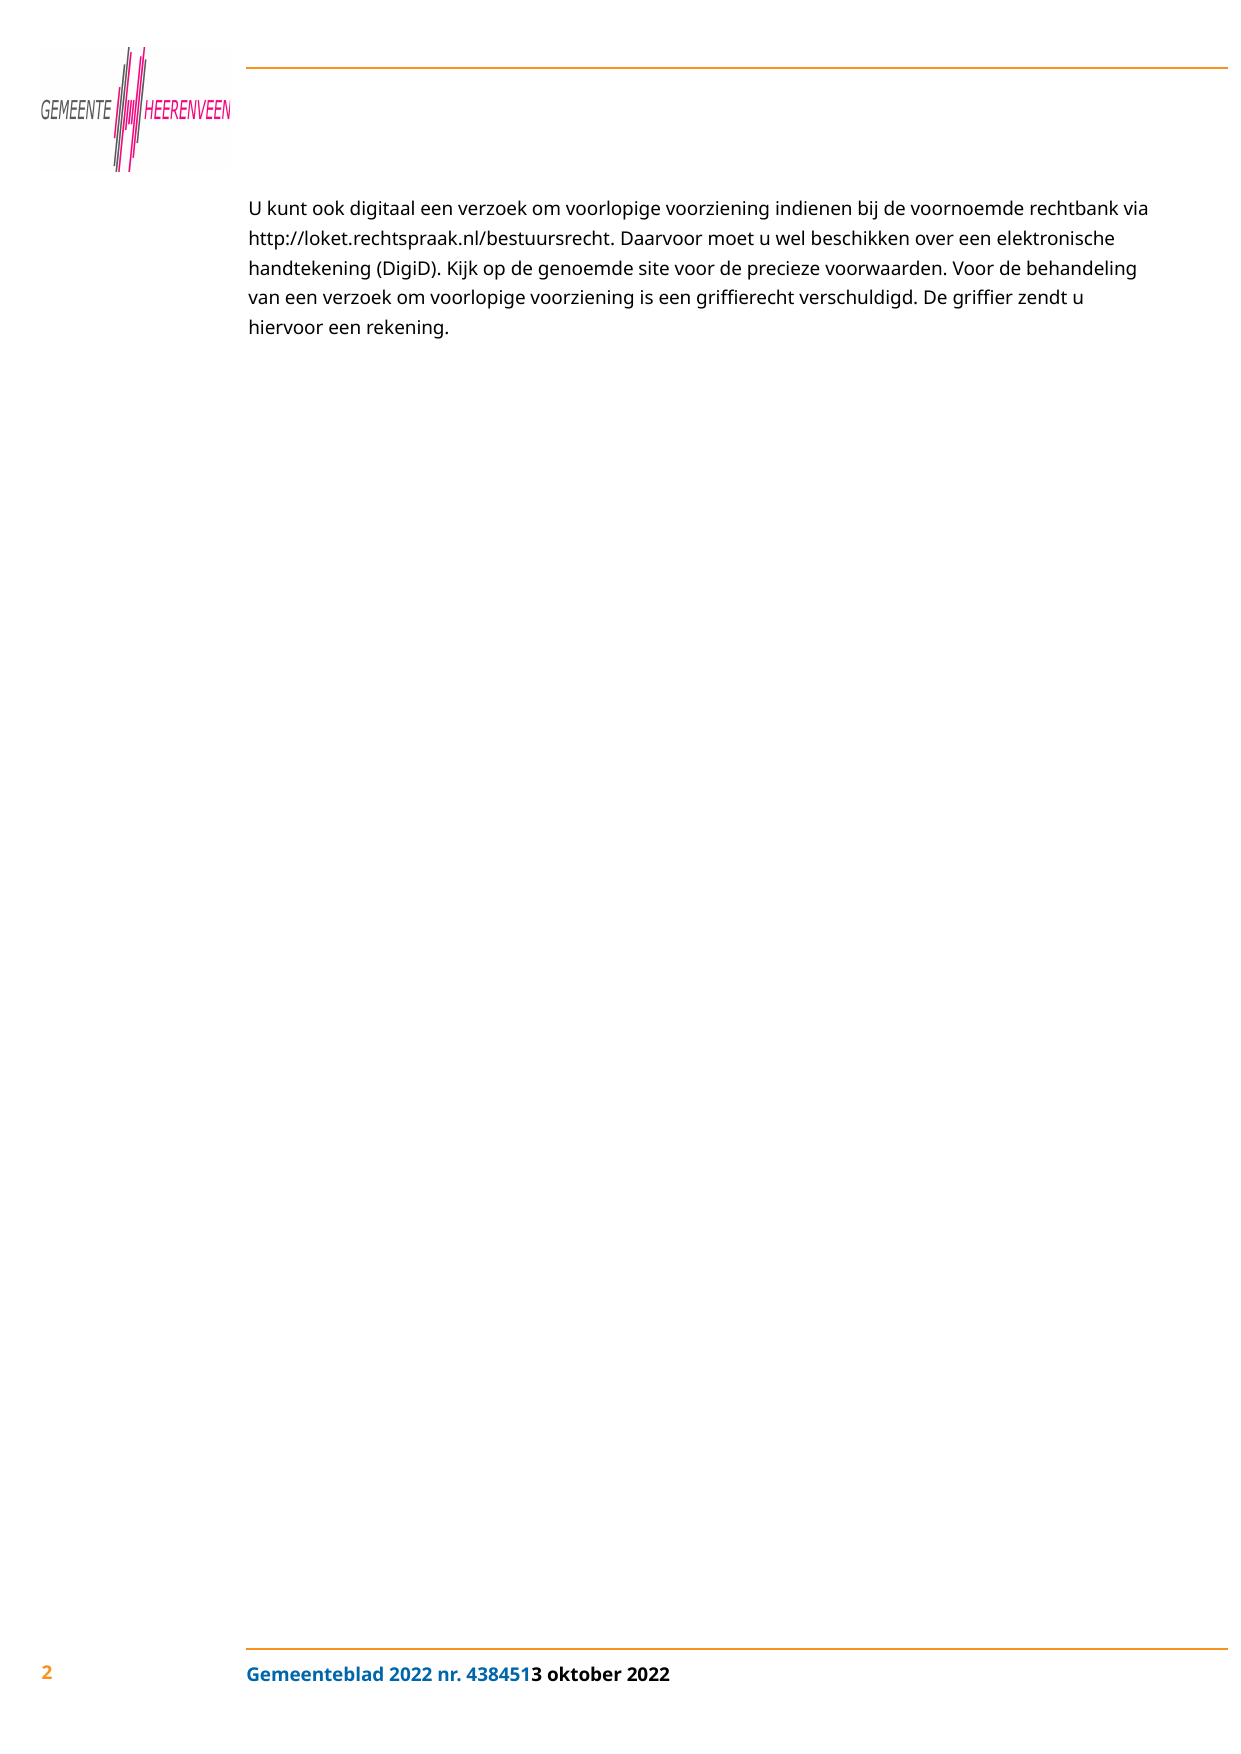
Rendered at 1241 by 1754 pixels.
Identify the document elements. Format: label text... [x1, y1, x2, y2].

text U kunt ook digitaal een verzoek om voorlopige voorziening indienen bij de voornoemde rechtbank via http://loket.rechtspraak.nl/bestuursrecht. Daarvoor moet u wel beschikken over een elektronische handtekening (DigiD). Kijk op de genoemde site voor de precieze voorwaarden. Voor de behandeling van een verzoek om voorlopige voorziening is een griffierecht verschuldigd. De griffier zendt u hiervoor een rekening. [248, 196, 1152, 340]
picture [41, 47, 231, 172]
